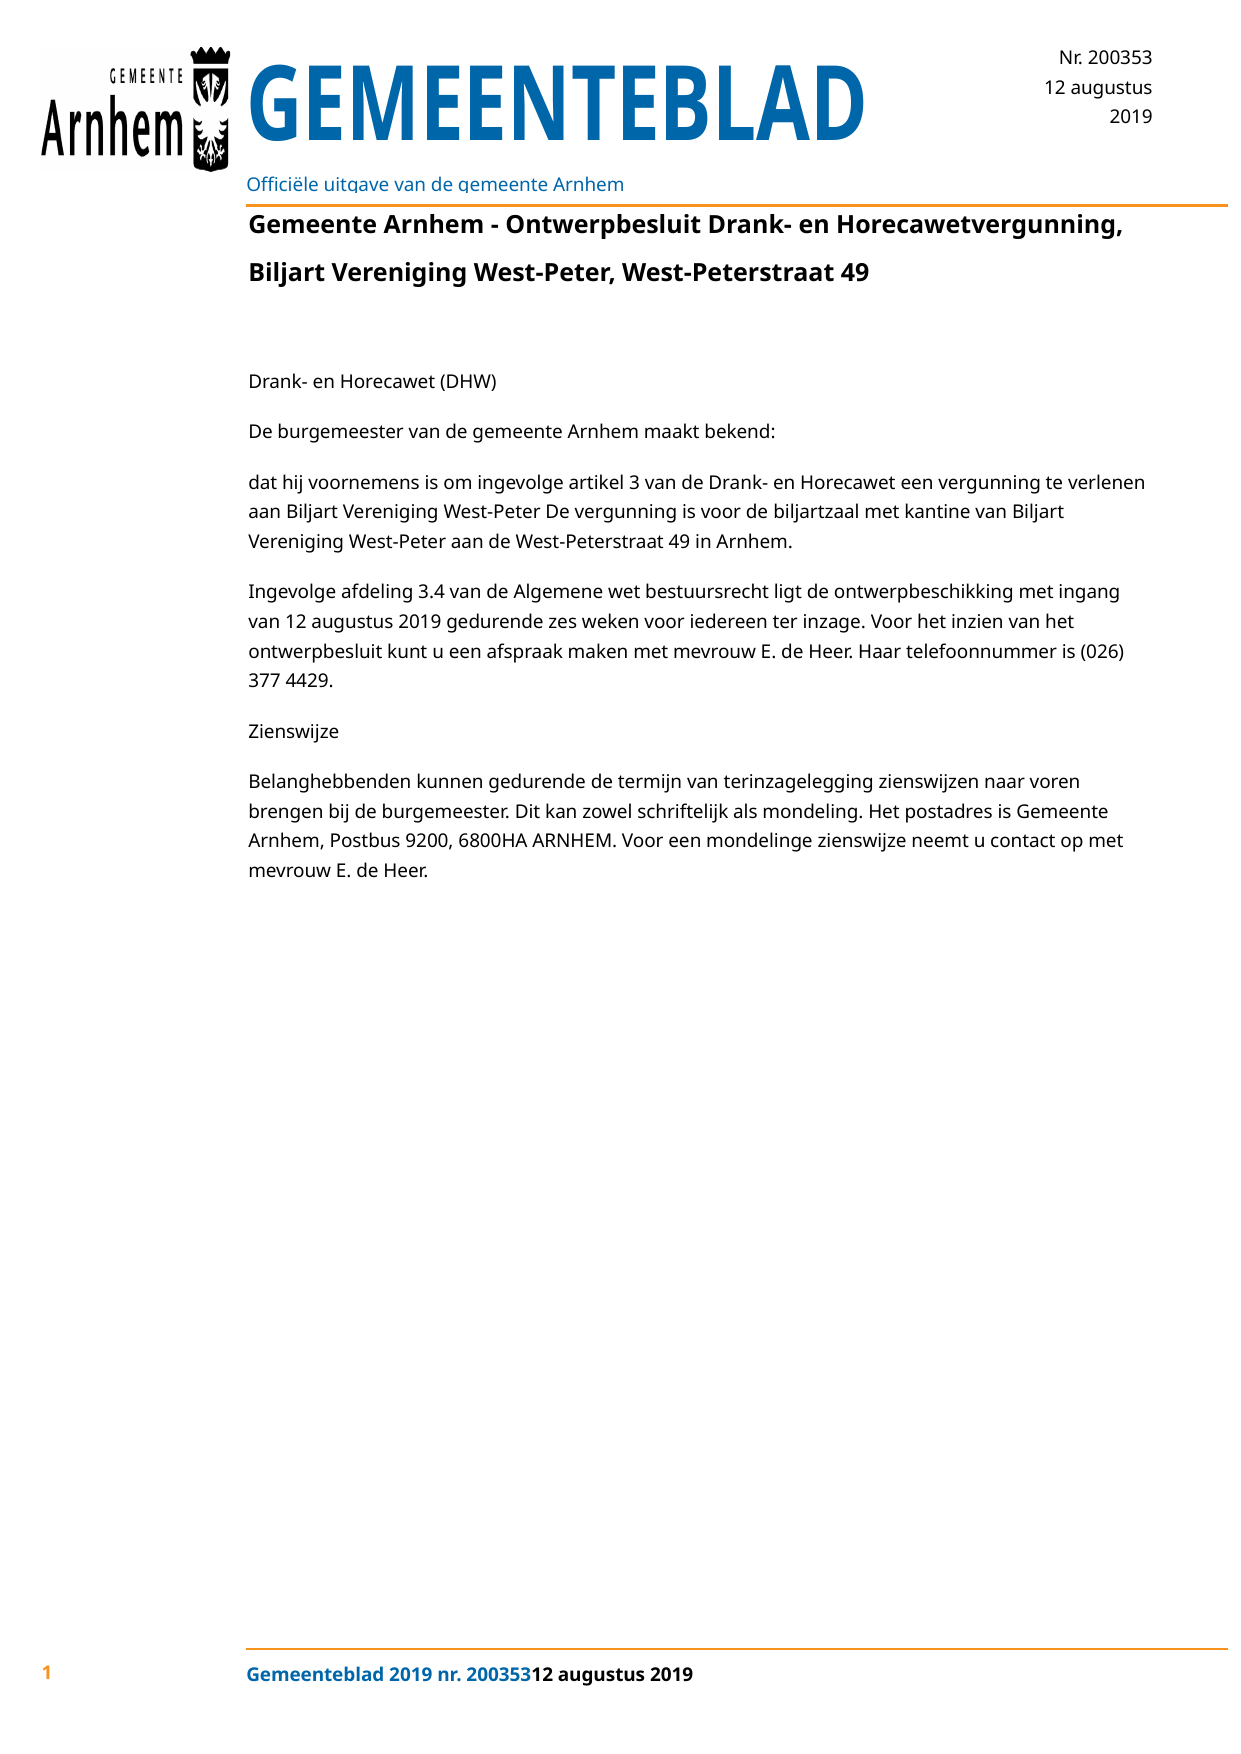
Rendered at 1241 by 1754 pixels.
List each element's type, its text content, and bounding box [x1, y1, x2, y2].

text De burgemeester van de gemeente Arnhem maakt bekend: [248, 419, 1152, 444]
text Zienswijze [248, 718, 1152, 744]
text dat hij voornemens is om ingevolge artikel 3 van de Drank- en Horecawet een vergunning te verlenen aan Biljart Vereniging West-Peter De vergunning is voor de biljartzaal met kantine van Biljart Vereniging West-Peter aan de West-Peterstraat 49 in Arnhem. [248, 469, 1152, 554]
text Belanghebbenden kunnen gedurende de termijn van terinzagelegging zienswijzen naar voren brengen bij de burgemeester. Dit kan zowel schriftelijk als mondeling. Het postadres is Gemeente Arnhem, Postbus 9200, 6800HA ARNHEM. Voor een mondelinge zienswijze neemt u contact op met mevrouw E. de Heer. [248, 768, 1152, 883]
text Ingevolge afdeling 3.4 van de Algemene wet bestuursrecht ligt de ontwerpbeschikking met ingang van 12 augustus 2019 gedurende zes weken voor iedereen ter inzage. Voor het inzien van het ontwerpbesluit kunt u een afspraak maken met mevrouw E. de Heer. Haar telefoonnummer is (026) 377 4429. [248, 579, 1152, 693]
text Gemeente Arnhem - Ontwerpbesluit Drank- en Horecawetvergunning, Biljart Vereniging West-Peter, West-Peterstraat 49 [248, 207, 1152, 288]
text Drank- en Horecawet (DHW) [248, 368, 1152, 394]
picture [41, 47, 231, 172]
